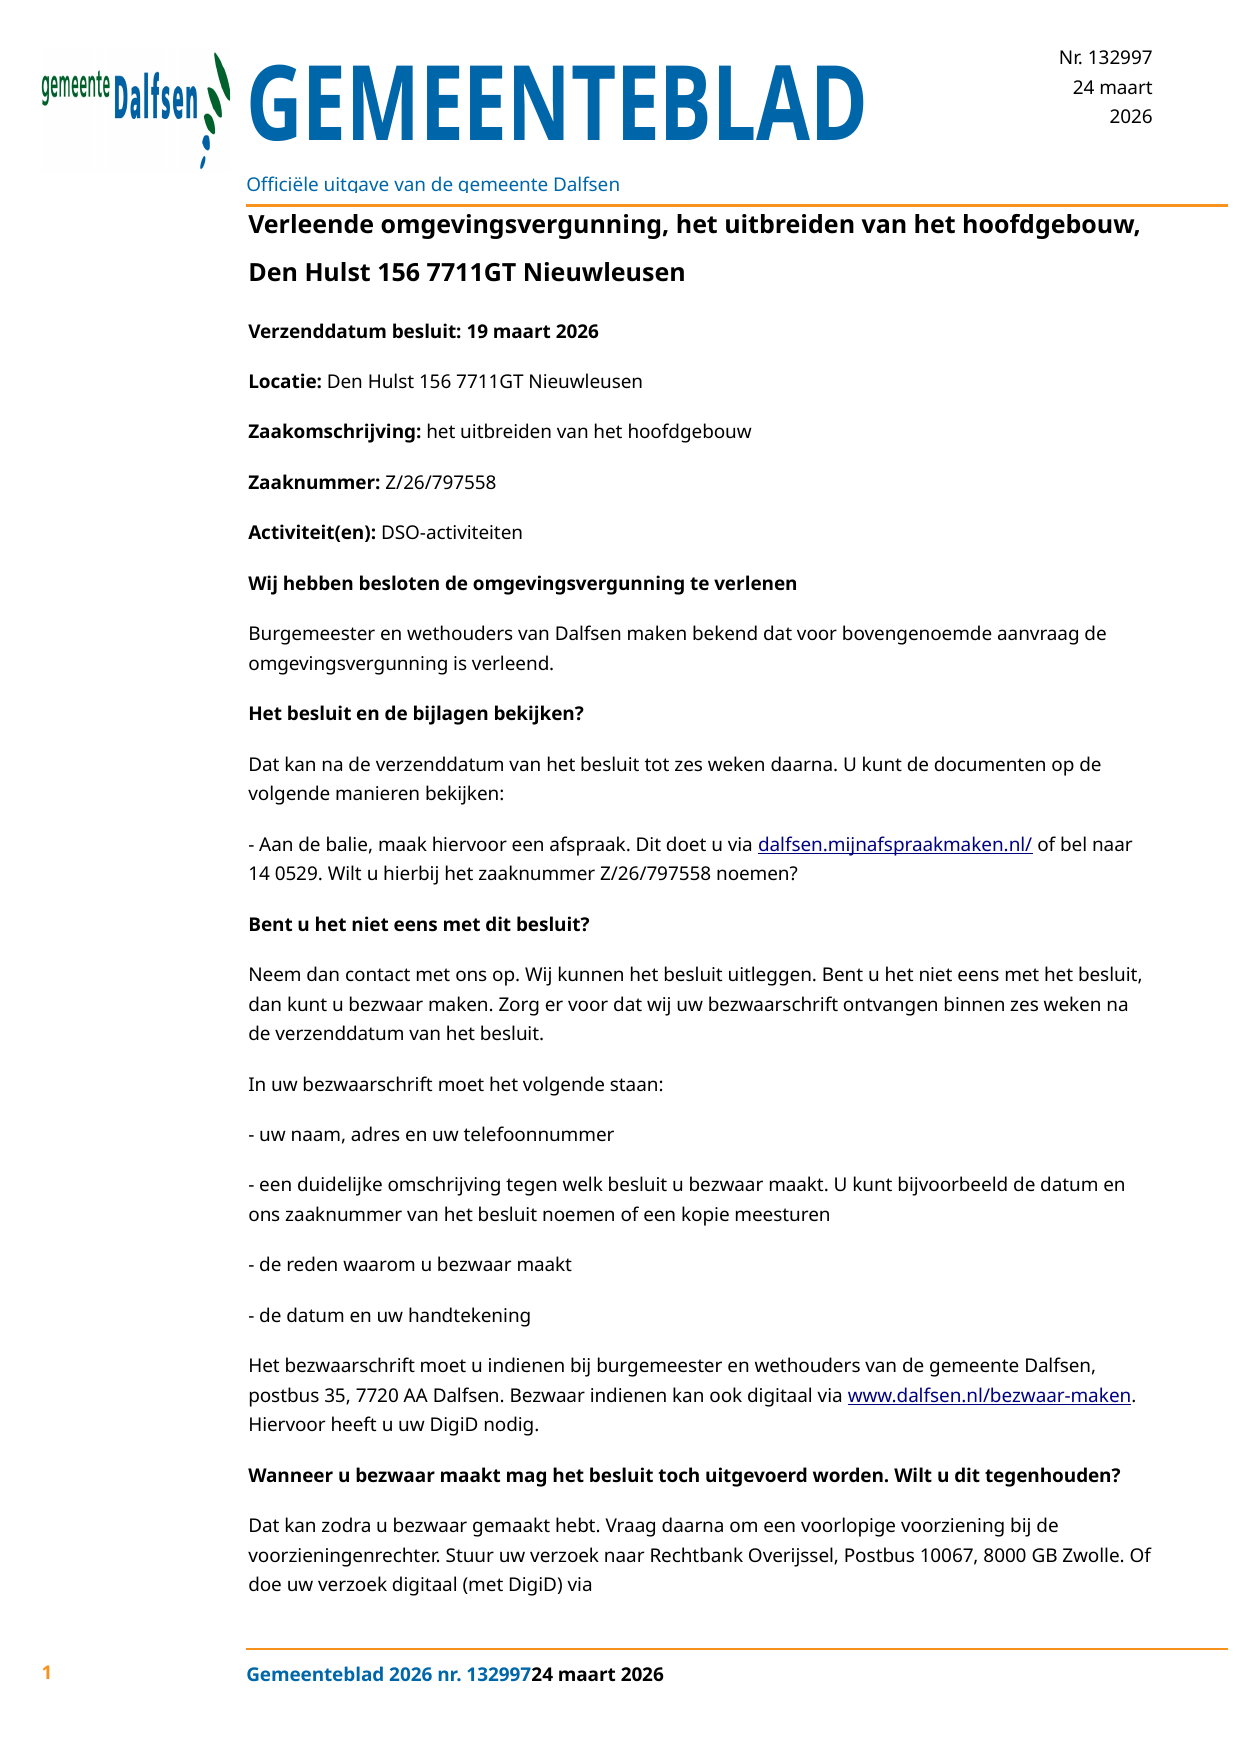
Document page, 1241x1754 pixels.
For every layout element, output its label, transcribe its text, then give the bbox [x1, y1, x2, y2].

text Verzenddatum besluit: 19 maart 2026 [248, 318, 1152, 344]
text Wanneer u bezwaar maakt mag het besluit toch uitgevoerd worden. Wilt u dit tegenhouden? [248, 1462, 1152, 1488]
text - uw naam, adres en uw telefoonnummer [248, 1121, 1152, 1147]
text Bent u het niet eens met dit besluit? [248, 911, 1152, 937]
text Dat kan zodra u bezwaar gemaakt hebt. Vraag daarna om een voorlopige voorziening bij de voorzieningenrechter. Stuur uw verzoek naar Rechtbank Overijssel, Postbus 10067, 8000 GB Zwolle. Of doe uw verzoek digitaal (met DigiD) via [248, 1512, 1152, 1597]
picture [41, 47, 231, 172]
text - de datum en uw handtekening [248, 1302, 1152, 1328]
text Het besluit en de bijlagen bekijken? [248, 700, 1152, 726]
text In uw bezwaarschrift moet het volgende staan: [248, 1071, 1152, 1097]
text Wij hebben besloten de omgevingsvergunning te verlenen [248, 570, 1152, 596]
text - een duidelijke omschrijving tegen welk besluit u bezwaar maakt. U kunt bijvoorbeeld de datum en ons zaaknummer van het besluit noemen of een kopie meesturen [248, 1172, 1152, 1227]
text Zaaknummer: Z/26/797558 [248, 469, 1152, 495]
text Verleende omgevingsvergunning, het uitbreiden van het hoofdgebouw, Den Hulst 156 7711GT Nieuwleusen [248, 207, 1152, 288]
text Het bezwaarschrift moet u indienen bij burgemeester en wethouders van de gemeente Dalfsen, postbus 35, 7720 AA Dalfsen. Bezwaar indienen kan ook digitaal via www.dalfsen.nl/bezwaar-maken. Hiervoor heeft u uw DigiD nodig. [248, 1352, 1152, 1437]
text Activiteit(en): DSO-activiteiten [248, 519, 1152, 545]
text - Aan de balie, maak hiervoor een afspraak. Dit doet u via dalfsen.mijnafspraakmaken.nl/ of bel naar 14 0529. Wilt u hierbij het zaaknummer Z/26/797558 noemen? [248, 831, 1152, 886]
text Dat kan na de verzenddatum van het besluit tot zes weken daarna. U kunt de documenten op de volgende manieren bekijken: [248, 751, 1152, 806]
text Locatie: Den Hulst 156 7711GT Nieuwleusen [248, 368, 1152, 394]
text Zaakomschrijving: het uitbreiden van het hoofdgebouw [248, 419, 1152, 444]
text - de reden waarom u bezwaar maakt [248, 1252, 1152, 1277]
text Burgemeester en wethouders van Dalfsen maken bekend dat voor bovengenoemde aanvraag de omgevingsvergunning is verleend. [248, 620, 1152, 676]
text Neem dan contact met ons op. Wij kunnen het besluit uitleggen. Bent u het niet eens met het besluit, dan kunt u bezwaar maken. Zorg er voor dat wij uw bezwaarschrift ontvangen binnen zes weken na de verzenddatum van het besluit. [248, 961, 1152, 1046]
